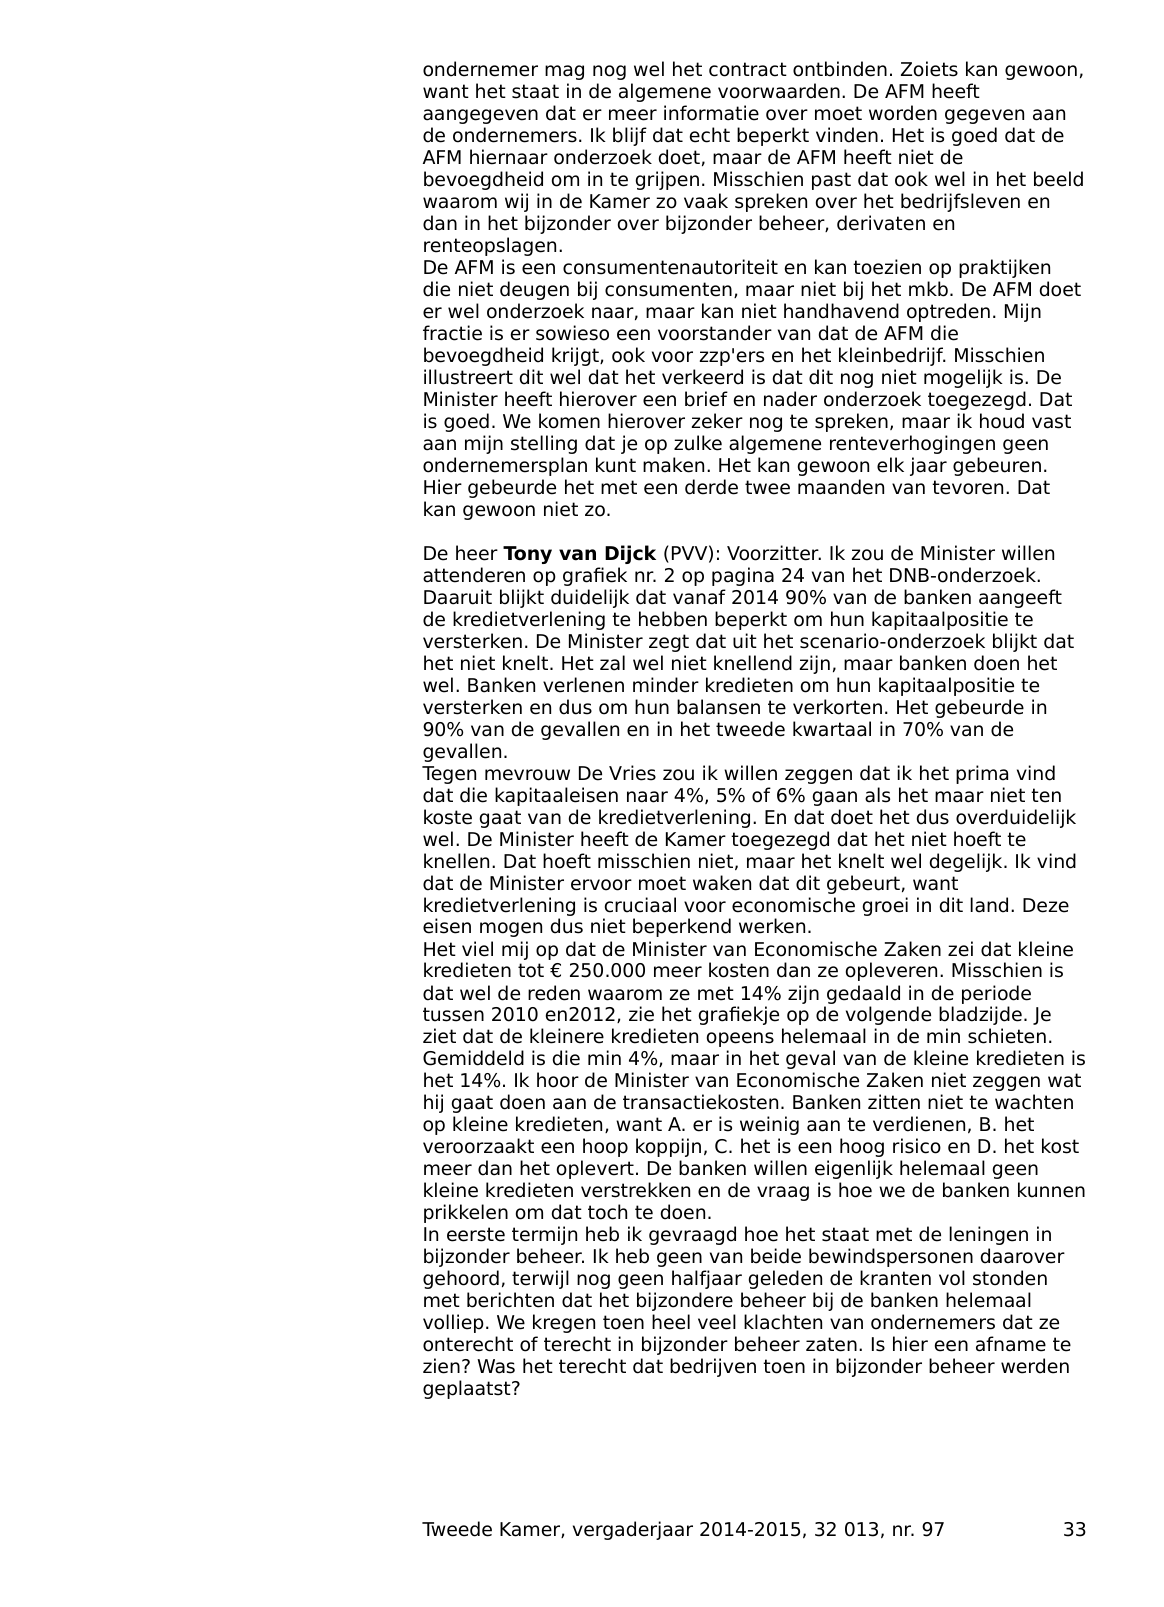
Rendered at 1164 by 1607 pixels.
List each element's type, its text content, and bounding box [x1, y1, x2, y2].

text De heer Tony van Dijck (PVV): Voorzitter. Ik zou de Minister willen attenderen op grafiek nr. 2 op pagina 24 van het DNB-onderzoek. Daaruit blijkt duidelijk dat vanaf 2014 90% van de banken aangeeft de kredietverlening te hebben beperkt om hun kapitaalpositie te versterken. De Minister zegt dat uit het scenario-onderzoek blijkt dat het niet knelt. Het zal wel niet knellend zijn, maar banken doen het wel. Banken verlenen minder kredieten om hun kapitaalpositie te versterken en dus om hun balansen te verkorten. Het gebeurde in 90% van de gevallen en in het tweede kwartaal in 70% van de gevallen. [422, 543, 1087, 763]
text In eerste termijn heb ik gevraagd hoe het staat met de leningen in bijzonder beheer. Ik heb geen van beide bewindspersonen daarover gehoord, terwijl nog geen halfjaar geleden de kranten vol stonden met berichten dat het bijzondere beheer bij de banken helemaal volliep. We kregen toen heel veel klachten van ondernemers dat ze onterecht of terecht in bijzonder beheer zaten. Is hier een afname te zien? Was het terecht dat bedrijven toen in bijzonder beheer werden geplaatst? [422, 1224, 1087, 1400]
text De AFM is een consumentenautoriteit en kan toezien op praktijken die niet deugen bij consumenten, maar niet bij het mkb. De AFM doet er wel onderzoek naar, maar kan niet handhavend optreden. Mijn fractie is er sowieso een voorstander van dat de AFM die bevoegdheid krijgt, ook voor zzp'ers en het kleinbedrijf. Misschien illustreert dit wel dat het verkeerd is dat dit nog niet mogelijk is. De Minister heeft hierover een brief en nader onderzoek toegezegd. Dat is goed. We komen hierover zeker nog te spreken, maar ik houd vast aan mijn stelling dat je op zulke algemene renteverhogingen geen ondernemersplan kunt maken. Het kan gewoon elk jaar gebeuren. Hier gebeurde het met een derde twee maanden van tevoren. Dat kan gewoon niet zo. [422, 257, 1087, 521]
text Tegen mevrouw De Vries zou ik willen zeggen dat ik het prima vind dat die kapitaaleisen naar 4%, 5% of 6% gaan als het maar niet ten koste gaat van de kredietverlening. En dat doet het dus overduidelijk wel. De Minister heeft de Kamer toegezegd dat het niet hoeft te knellen. Dat hoeft misschien niet, maar het knelt wel degelijk. Ik vind dat de Minister ervoor moet waken dat dit gebeurt, want kredietverlening is cruciaal voor economische groei in dit land. Deze eisen mogen dus niet beperkend werken. [422, 763, 1087, 938]
text ondernemer mag nog wel het contract ontbinden. Zoiets kan gewoon, want het staat in de algemene voorwaarden. De AFM heeft aangegeven dat er meer informatie over moet worden gegeven aan de ondernemers. Ik blijf dat echt beperkt vinden. Het is goed dat de AFM hiernaar onderzoek doet, maar de AFM heeft niet de bevoegdheid om in te grijpen. Misschien past dat ook wel in het beeld waarom wij in de Kamer zo vaak spreken over het bedrijfsleven en dan in het bijzonder over bijzonder beheer, derivaten en renteopslagen. [422, 59, 1087, 257]
text Het viel mij op dat de Minister van Economische Zaken zei dat kleine kredieten tot € 250.000 meer kosten dan ze opleveren. Misschien is dat wel de reden waarom ze met 14% zijn gedaald in de periode tussen 2010 en2012, zie het grafiekje op de volgende bladzijde. Je ziet dat de kleinere kredieten opeens helemaal in de min schieten. Gemiddeld is die min 4%, maar in het geval van de kleine kredieten is het 14%. Ik hoor de Minister van Economische Zaken niet zeggen wat hij gaat doen aan de transactiekosten. Banken zitten niet te wachten op kleine kredieten, want A. er is weinig aan te verdienen, B. het veroorzaakt een hoop koppijn, C. het is een hoog risico en D. het kost meer dan het oplevert. De banken willen eigenlijk helemaal geen kleine kredieten verstrekken en de vraag is hoe we de banken kunnen prikkelen om dat toch te doen. [422, 938, 1087, 1224]
